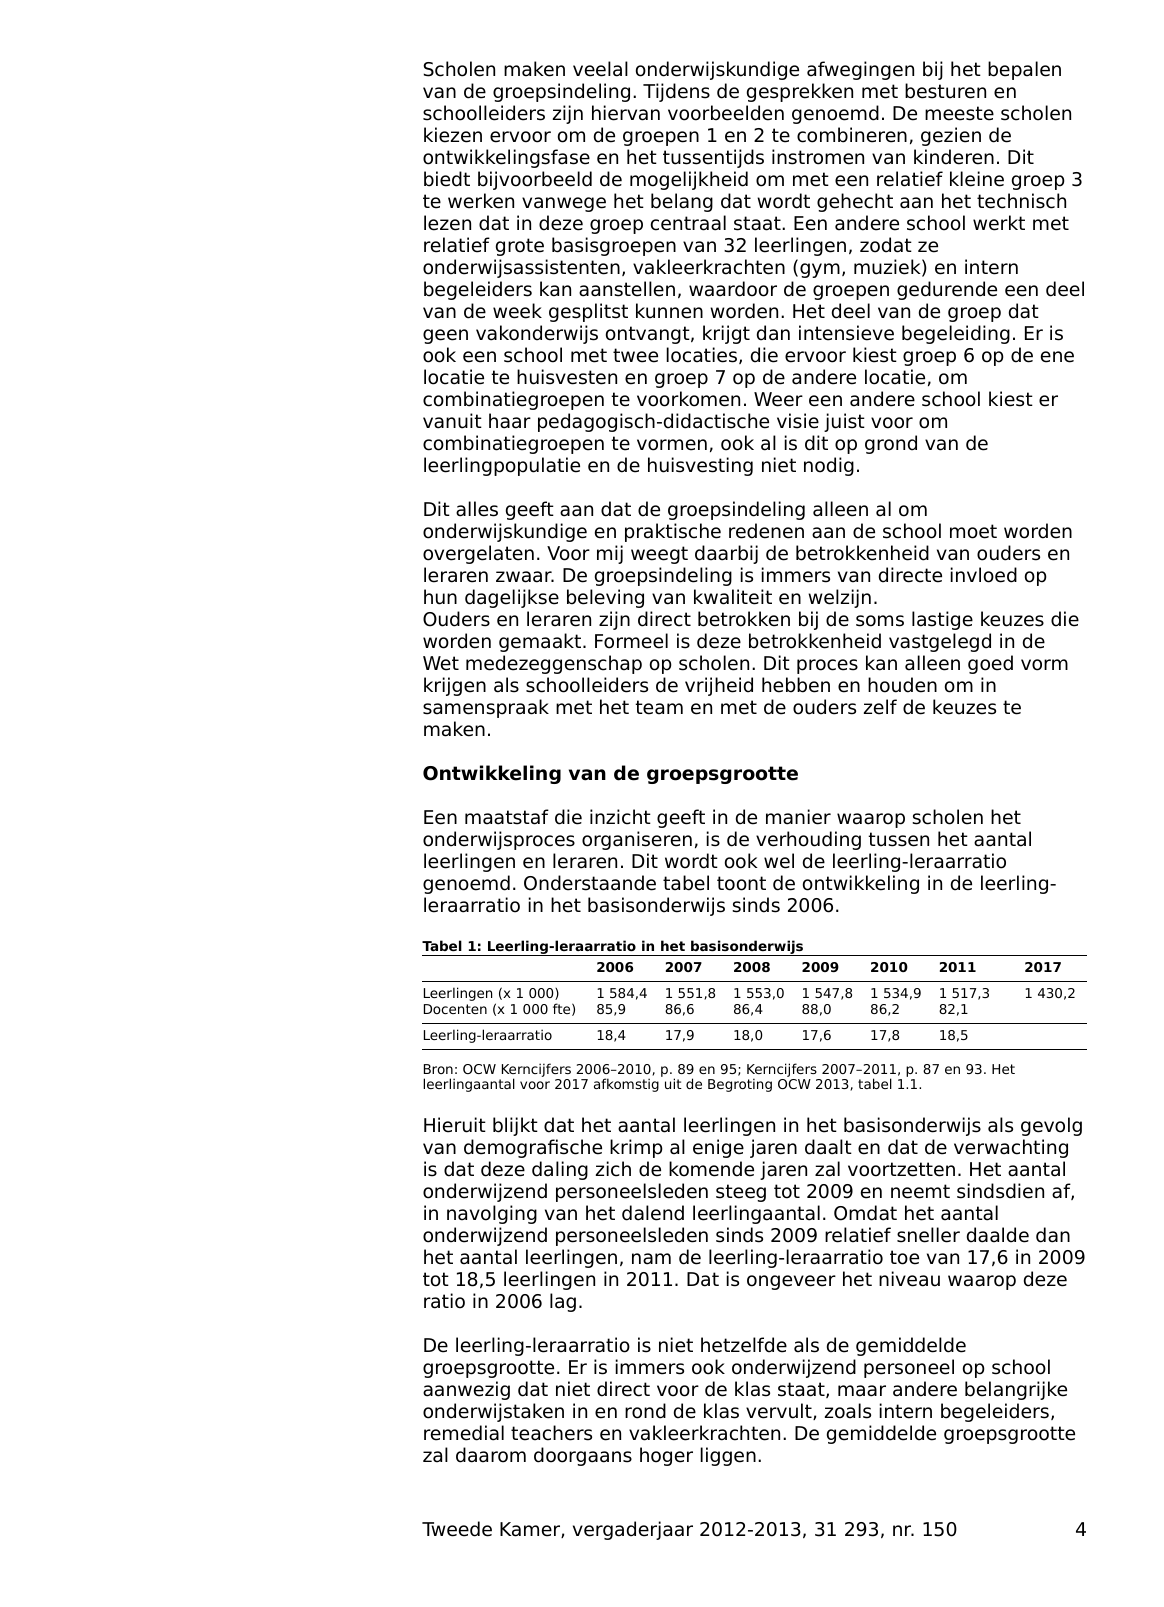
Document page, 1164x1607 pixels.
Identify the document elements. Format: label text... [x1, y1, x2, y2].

table_cell 2009 [796, 956, 864, 981]
table_cell 1 430,2 [1018, 982, 1087, 1002]
table_cell 17,8 [864, 1024, 932, 1049]
table_cell [1001, 956, 1018, 981]
table_cell Docenten (x 1 000 fte) [422, 1002, 590, 1022]
table_cell 2006 [590, 956, 658, 981]
table_cell 1 534,9 [864, 982, 932, 1002]
table_header Tabel 1: Leerling-leraarratio in het basisonderwijs [422, 939, 1087, 954]
table_cell 86,2 [864, 1002, 932, 1022]
table_cell Leerling-leraarratio [422, 1024, 590, 1049]
table_cell 1 517,3 [933, 982, 1001, 1002]
table_cell 1 553,0 [727, 982, 796, 1002]
table_cell 85,9 [590, 1002, 658, 1022]
table_cell [1018, 1024, 1087, 1049]
table_cell [1018, 1002, 1087, 1022]
table_cell 88,0 [796, 1002, 864, 1022]
table_cell 18,0 [727, 1024, 796, 1049]
table_cell 2007 [659, 956, 727, 981]
table_cell 2011 [933, 956, 1001, 981]
table_cell [1001, 1002, 1018, 1022]
subtitle Ontwikkeling van de groepsgrootte [422, 763, 1087, 785]
table_cell [1001, 1024, 1018, 1049]
table_cell 2017 [1018, 956, 1087, 981]
table_cell 18,4 [590, 1024, 658, 1049]
table_cell 2008 [727, 956, 796, 981]
table_cell [422, 956, 590, 981]
table_cell Bron: OCW Kerncijfers 2006–2010, p. 89 en 95; Kerncijfers 2007–2011, p. 87 en 93. Het leerlingaantal voor 2017 afkomstig uit de Begroting OCW 2013, tabel 1.1. [422, 1050, 1087, 1093]
text Een maatstaf die inzicht geeft in de manier waarop scholen het onderwijsproces organiseren, is de verhouding tussen het aantal leerlingen en leraren. Dit wordt ook wel de leerling-leraarratio genoemd. Onderstaande tabel toont de ontwikkeling in de leerling-leraarratio in het basisonderwijs sinds 2006. [422, 807, 1087, 917]
text Scholen maken veelal onderwijskundige afwegingen bij het bepalen van de groepsindeling. Tijdens de gesprekken met besturen en schoolleiders zijn hiervan voorbeelden genoemd. De meeste scholen kiezen ervoor om de groepen 1 en 2 te combineren, gezien de ontwikkelingsfase en het tussentijds instromen van kinderen. Dit biedt bijvoorbeeld de mogelijkheid om met een relatief kleine groep 3 te werken vanwege het belang dat wordt gehecht aan het technisch lezen dat in deze groep centraal staat. Een andere school werkt met relatief grote basisgroepen van 32 leerlingen, zodat ze onderwijsassistenten, vakleerkrachten (gym, muziek) en intern begeleiders kan aanstellen, waardoor de groepen gedurende een deel van de week gesplitst kunnen worden. Het deel van de groep dat geen vakonderwijs ontvangt, krijgt dan intensieve begeleiding. Er is ook een school met twee locaties, die ervoor kiest groep 6 op de ene locatie te huisvesten en groep 7 op de andere locatie, om combinatiegroepen te voorkomen. Weer een andere school kiest er vanuit haar pedagogisch-didactische visie juist voor om combinatiegroepen te vormen, ook al is dit op grond van de leerlingpopulatie en de huisvesting niet nodig. [422, 59, 1087, 477]
table_cell 1 547,8 [796, 982, 864, 1002]
text Hieruit blijkt dat het aantal leerlingen in het basisonderwijs als gevolg van demografische krimp al enige jaren daalt en dat de verwachting is dat deze daling zich de komende jaren zal voortzetten. Het aantal onderwijzend personeelsleden steeg tot 2009 en neemt sindsdien af, in navolging van het dalend leerlingaantal. Omdat het aantal onderwijzend personeelsleden sinds 2009 relatief sneller daalde dan het aantal leerlingen, nam de leerling-leraarratio toe van 17,6 in 2009 tot 18,5 leerlingen in 2011. Dat is ongeveer het niveau waarop deze ratio in 2006 lag. [422, 1115, 1087, 1313]
table_cell [1001, 982, 1018, 1002]
table_cell 17,9 [659, 1024, 727, 1049]
table_cell 1 584,4 [590, 982, 658, 1002]
text Ouders en leraren zijn direct betrokken bij de soms lastige keuzes die worden gemaakt. Formeel is deze betrokkenheid vastgelegd in de Wet medezeggenschap op scholen. Dit proces kan alleen goed vorm krijgen als schoolleiders de vrijheid hebben en houden om in samenspraak met het team en met de ouders zelf de keuzes te maken. [422, 609, 1087, 741]
table_cell 1 551,8 [659, 982, 727, 1002]
table_cell 82,1 [933, 1002, 1001, 1022]
table_cell 86,4 [727, 1002, 796, 1022]
table_cell 17,6 [796, 1024, 864, 1049]
text De leerling-leraarratio is niet hetzelfde als de gemiddelde groepsgrootte. Er is immers ook onderwijzend personeel op school aanwezig dat niet direct voor de klas staat, maar andere belangrijke onderwijstaken in en rond de klas vervult, zoals intern begeleiders, remedial teachers en vakleerkrachten. De gemiddelde groepsgrootte zal daarom doorgaans hoger liggen. [422, 1335, 1087, 1467]
table_cell 18,5 [933, 1024, 1001, 1049]
text Dit alles geeft aan dat de groepsindeling alleen al om onderwijskundige en praktische redenen aan de school moet worden overgelaten. Voor mij weegt daarbij de betrokkenheid van ouders en leraren zwaar. De groepsindeling is immers van directe invloed op hun dagelijkse beleving van kwaliteit en welzijn. [422, 499, 1087, 609]
table_cell Leerlingen (x 1 000) [422, 982, 590, 1002]
table_cell 86,6 [659, 1002, 727, 1022]
table_cell 2010 [864, 956, 932, 981]
